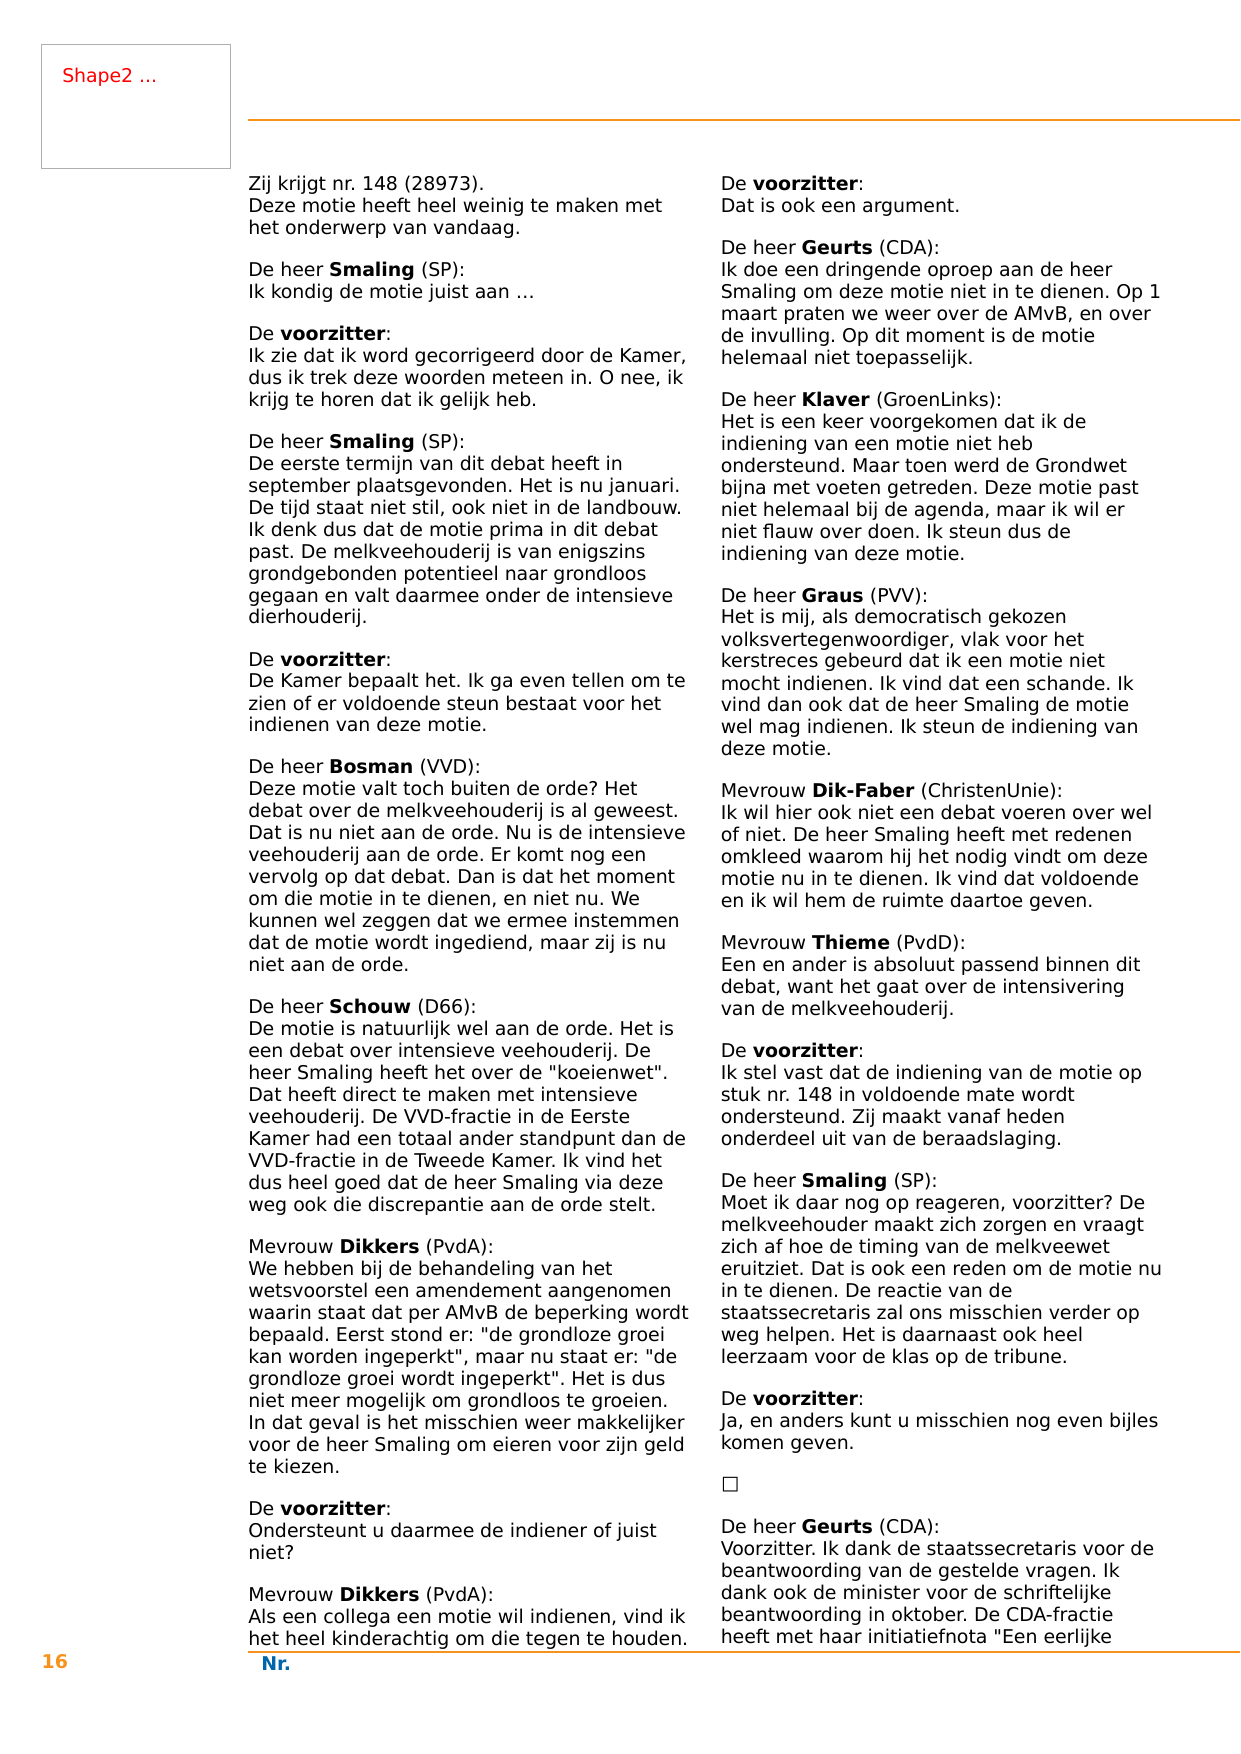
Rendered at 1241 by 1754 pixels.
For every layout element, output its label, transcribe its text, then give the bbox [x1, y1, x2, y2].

text De voorzitter: [248, 323, 691, 345]
text Ja, en anders kunt u misschien nog even bijles komen geven. [721, 1410, 1163, 1454]
text De heer Smaling (SP): [721, 1170, 1163, 1192]
text Ik wil hier ook niet een debat voeren over wel of niet. De heer Smaling heeft met redenen omkleed waarom hij het nodig vindt om deze motie nu in te dienen. Ik vind dat voldoende en ik wil hem de ruimte daartoe geven. [721, 802, 1163, 912]
text De voorzitter: [721, 1388, 1163, 1410]
text Dat is ook een argument. [721, 195, 1163, 217]
text Ik stel vast dat de indiening van de motie op stuk nr. 148 in voldoende mate wordt ondersteund. Zij maakt vanaf heden onderdeel uit van de beraadslaging. [721, 1062, 1163, 1150]
text Deze motie valt toch buiten de orde? Het debat over de melkveehouderij is al geweest. Dat is nu niet aan de orde. Nu is de intensieve veehouderij aan de orde. Er komt nog een vervolg op dat debat. Dan is dat het moment om die motie in te dienen, en niet nu. We kunnen wel zeggen dat we ermee instemmen dat de motie wordt ingediend, maar zij is nu niet aan de orde. [248, 778, 691, 976]
text Voorzitter. Ik dank de staatssecretaris voor de beantwoording van de gestelde vragen. Ik dank ook de minister voor de schriftelijke beantwoording in oktober. De CDA-fractie heeft met haar initiatiefnota "Een eerlijke [721, 1538, 1163, 1648]
text De voorzitter: [721, 1040, 1163, 1062]
text De heer Geurts (CDA): [721, 237, 1163, 259]
text De Kamer bepaalt het. Ik ga even tellen om te zien of er voldoende steun bestaat voor het indienen van deze motie. [248, 670, 691, 736]
text Als een collega een motie wil indienen, vind ik het heel kinderachtig om die tegen te houden. [248, 1606, 691, 1649]
text De heer Graus (PVV): [721, 584, 1163, 606]
text De heer Smaling (SP): [248, 431, 691, 453]
text Deze motie heeft heel weinig te maken met het onderwerp van vandaag. [248, 195, 691, 239]
text Ondersteunt u daarmee de indiener of juist niet? [248, 1520, 691, 1564]
text De voorzitter: [248, 648, 691, 670]
text We hebben bij de behandeling van het wetsvoorstel een amendement aangenomen waarin staat dat per AMvB de beperking wordt bepaald. Eerst stond er: "de grondloze groei kan worden ingeperkt", maar nu staat er: "de grondloze groei wordt ingeperkt". Het is dus niet meer mogelijk om grondloos te groeien. In dat geval is het misschien weer makkelijker voor de heer Smaling om eieren voor zijn geld te kiezen. [248, 1258, 691, 1478]
text De heer Klaver (GroenLinks): [721, 389, 1163, 411]
text De heer Schouw (D66): [248, 996, 691, 1018]
text Een en ander is absoluut passend binnen dit debat, want het gaat over de intensivering van de melkveehouderij. [721, 954, 1163, 1020]
text Mevrouw Dikkers (PvdA): [248, 1236, 691, 1258]
text De voorzitter: [721, 173, 1163, 195]
text Het is mij, als democratisch gekozen volksvertegenwoordiger, vlak voor het kerstreces gebeurd dat ik een motie niet mocht indienen. Ik vind dat een schande. Ik vind dan ook dat de heer Smaling de motie wel mag indienen. Ik steun de indiening van deze motie. [721, 606, 1163, 760]
text De eerste termijn van dit debat heeft in september plaatsgevonden. Het is nu januari. De tijd staat niet stil, ook niet in de landbouw. Ik denk dus dat de motie prima in dit debat past. De melkveehouderij is van enigszins grondgebonden potentieel naar grondloos gegaan en valt daarmee onder de intensieve dierhouderij. [248, 453, 691, 628]
text Ik zie dat ik word gecorrigeerd door de Kamer, dus ik trek deze woorden meteen in. O nee, ik krijg te horen dat ik gelijk heb. [248, 345, 691, 411]
text Het is een keer voorgekomen dat ik de indiening van een motie niet heb ondersteund. Maar toen werd de Grondwet bijna met voeten getreden. Deze motie past niet helemaal bij de agenda, maar ik wil er niet flauw over doen. Ik steun dus de indiening van deze motie. [721, 411, 1163, 564]
text De motie is natuurlijk wel aan de orde. Het is een debat over intensieve veehouderij. De heer Smaling heeft het over de "koeienwet". Dat heeft direct te maken met intensieve veehouderij. De VVD-fractie in de Eerste Kamer had een totaal ander standpunt dan de VVD-fractie in de Tweede Kamer. Ik vind het dus heel goed dat de heer Smaling via deze weg ook die discrepantie aan de orde stelt. [248, 1018, 691, 1216]
text De heer Bosman (VVD): [248, 756, 691, 778]
text Mevrouw Thieme (PvdD): [721, 932, 1163, 954]
text De heer Geurts (CDA): [721, 1516, 1163, 1538]
text Zij krijgt nr. 148 (28973). [248, 173, 691, 195]
text Moet ik daar nog op reageren, voorzitter? De melkveehouder maakt zich zorgen en vraagt zich af hoe de timing van de melkveewet eruitziet. Dat is ook een reden om de motie nu in te dienen. De reactie van de staatssecretaris zal ons misschien verder op weg helpen. Het is daarnaast ook heel leerzaam voor de klas op de tribune. [721, 1192, 1163, 1368]
text ⬜ [721, 1474, 1163, 1496]
text De voorzitter: [248, 1498, 691, 1520]
text Mevrouw Dikkers (PvdA): [248, 1584, 691, 1606]
text Mevrouw Dik-Faber (ChristenUnie): [721, 780, 1163, 802]
text De heer Smaling (SP): [248, 259, 691, 281]
text Ik kondig de motie juist aan … [248, 281, 691, 303]
text Ik doe een dringende oproep aan de heer Smaling om deze motie niet in te dienen. Op 1 maart praten we weer over de AMvB, en over de invulling. Op dit moment is de motie helemaal niet toepasselijk. [721, 259, 1163, 369]
